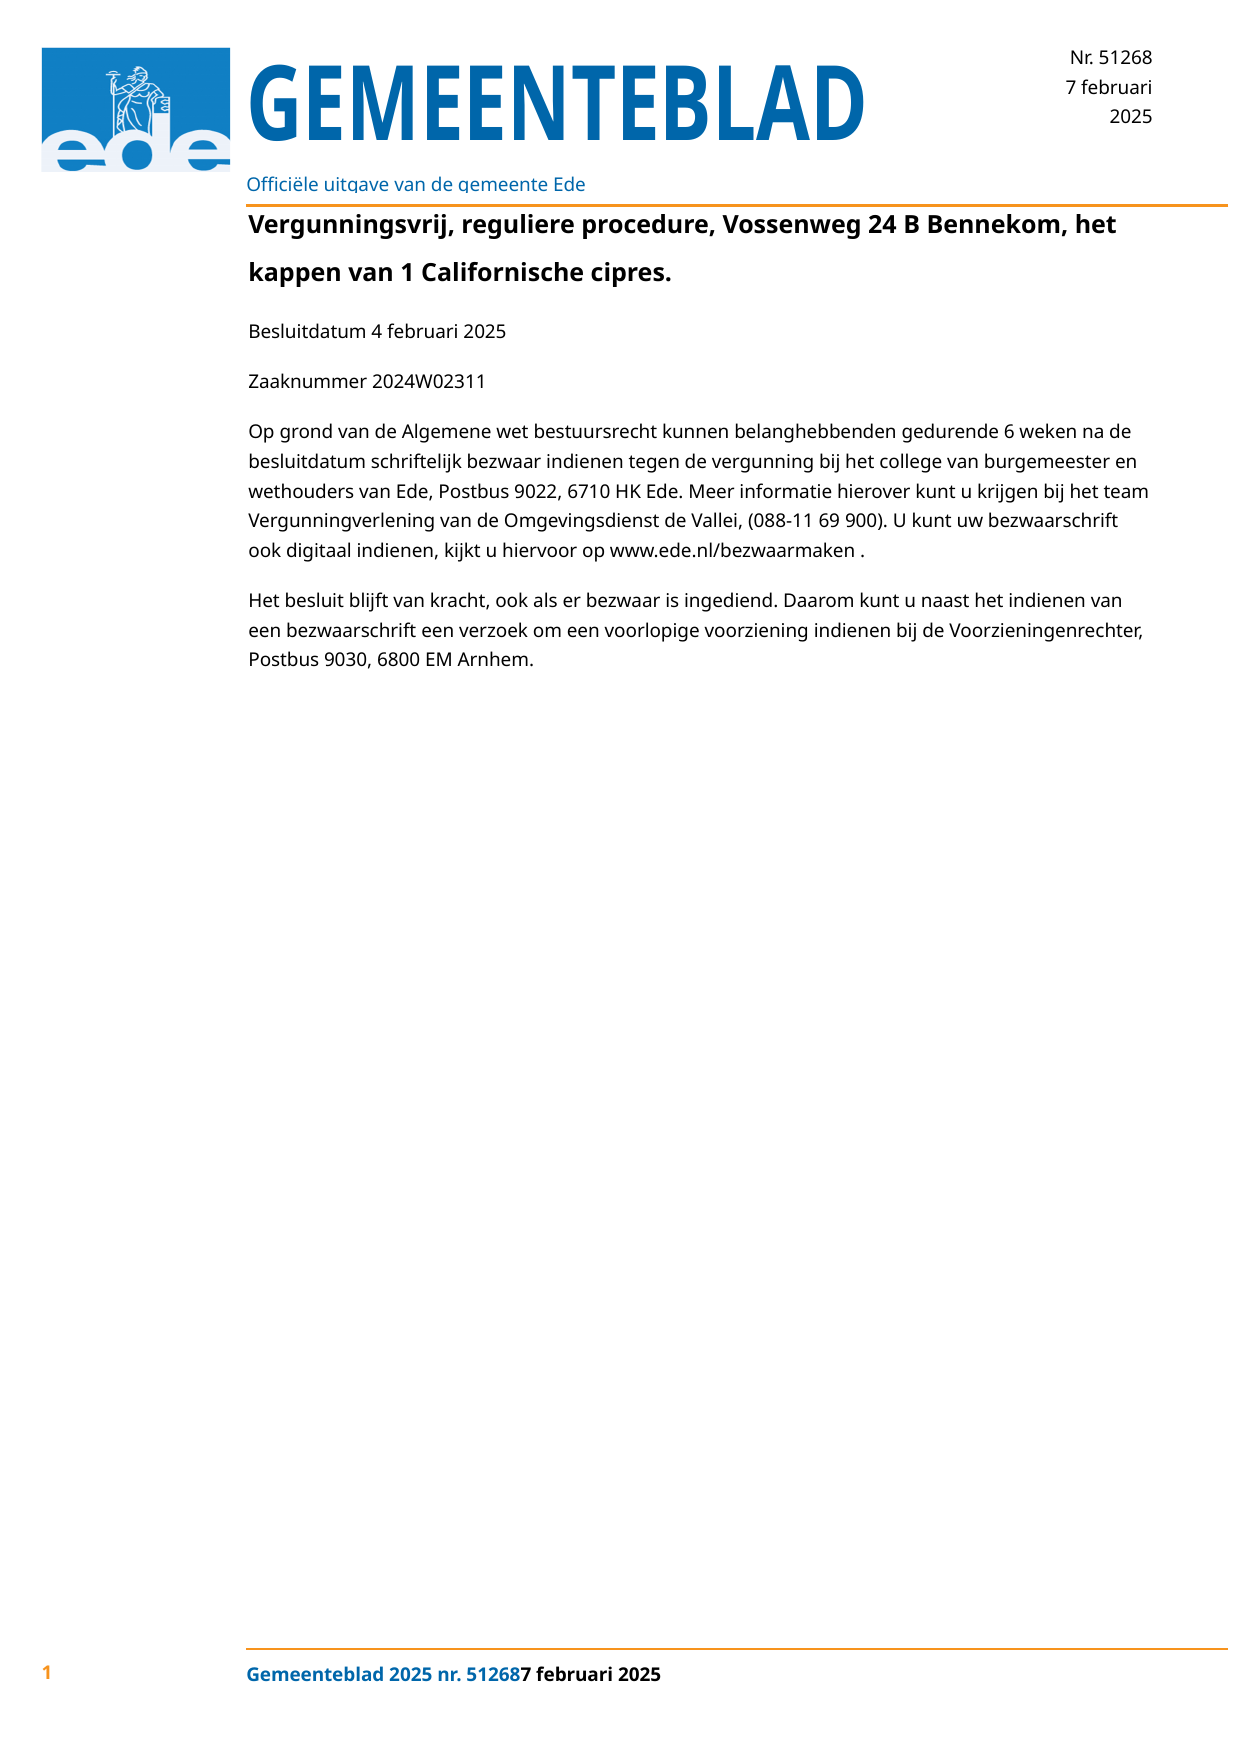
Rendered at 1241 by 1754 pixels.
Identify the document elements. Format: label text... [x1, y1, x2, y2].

text Besluitdatum 4 februari 2025 [248, 318, 1152, 344]
text Vergunningsvrij, reguliere procedure, Vossenweg 24 B Bennekom, het kappen van 1 Californische cipres. [248, 207, 1152, 288]
text Op grond van de Algemene wet bestuursrecht kunnen belanghebbenden gedurende 6 weken na de besluitdatum schriftelijk bezwaar indienen tegen de vergunning bij het college van burgemeester en wethouders van Ede, Postbus 9022, 6710 HK Ede. Meer informatie hierover kunt u krijgen bij het team Vergunningverlening van de Omgevingsdienst de Vallei, (088-11 69 900). U kunt uw bezwaarschrift ook digitaal indienen, kijkt u hiervoor op www.ede.nl/bezwaarmaken . [248, 419, 1152, 563]
picture [41, 47, 231, 172]
text Het besluit blijft van kracht, ook als er bezwaar is ingediend. Daarom kunt u naast het indienen van een bezwaarschrift een verzoek om een voorlopige voorziening indienen bij de Voorzieningenrechter, Postbus 9030, 6800 EM Arnhem. [248, 587, 1152, 672]
text Zaaknummer 2024W02311 [248, 368, 1152, 394]
